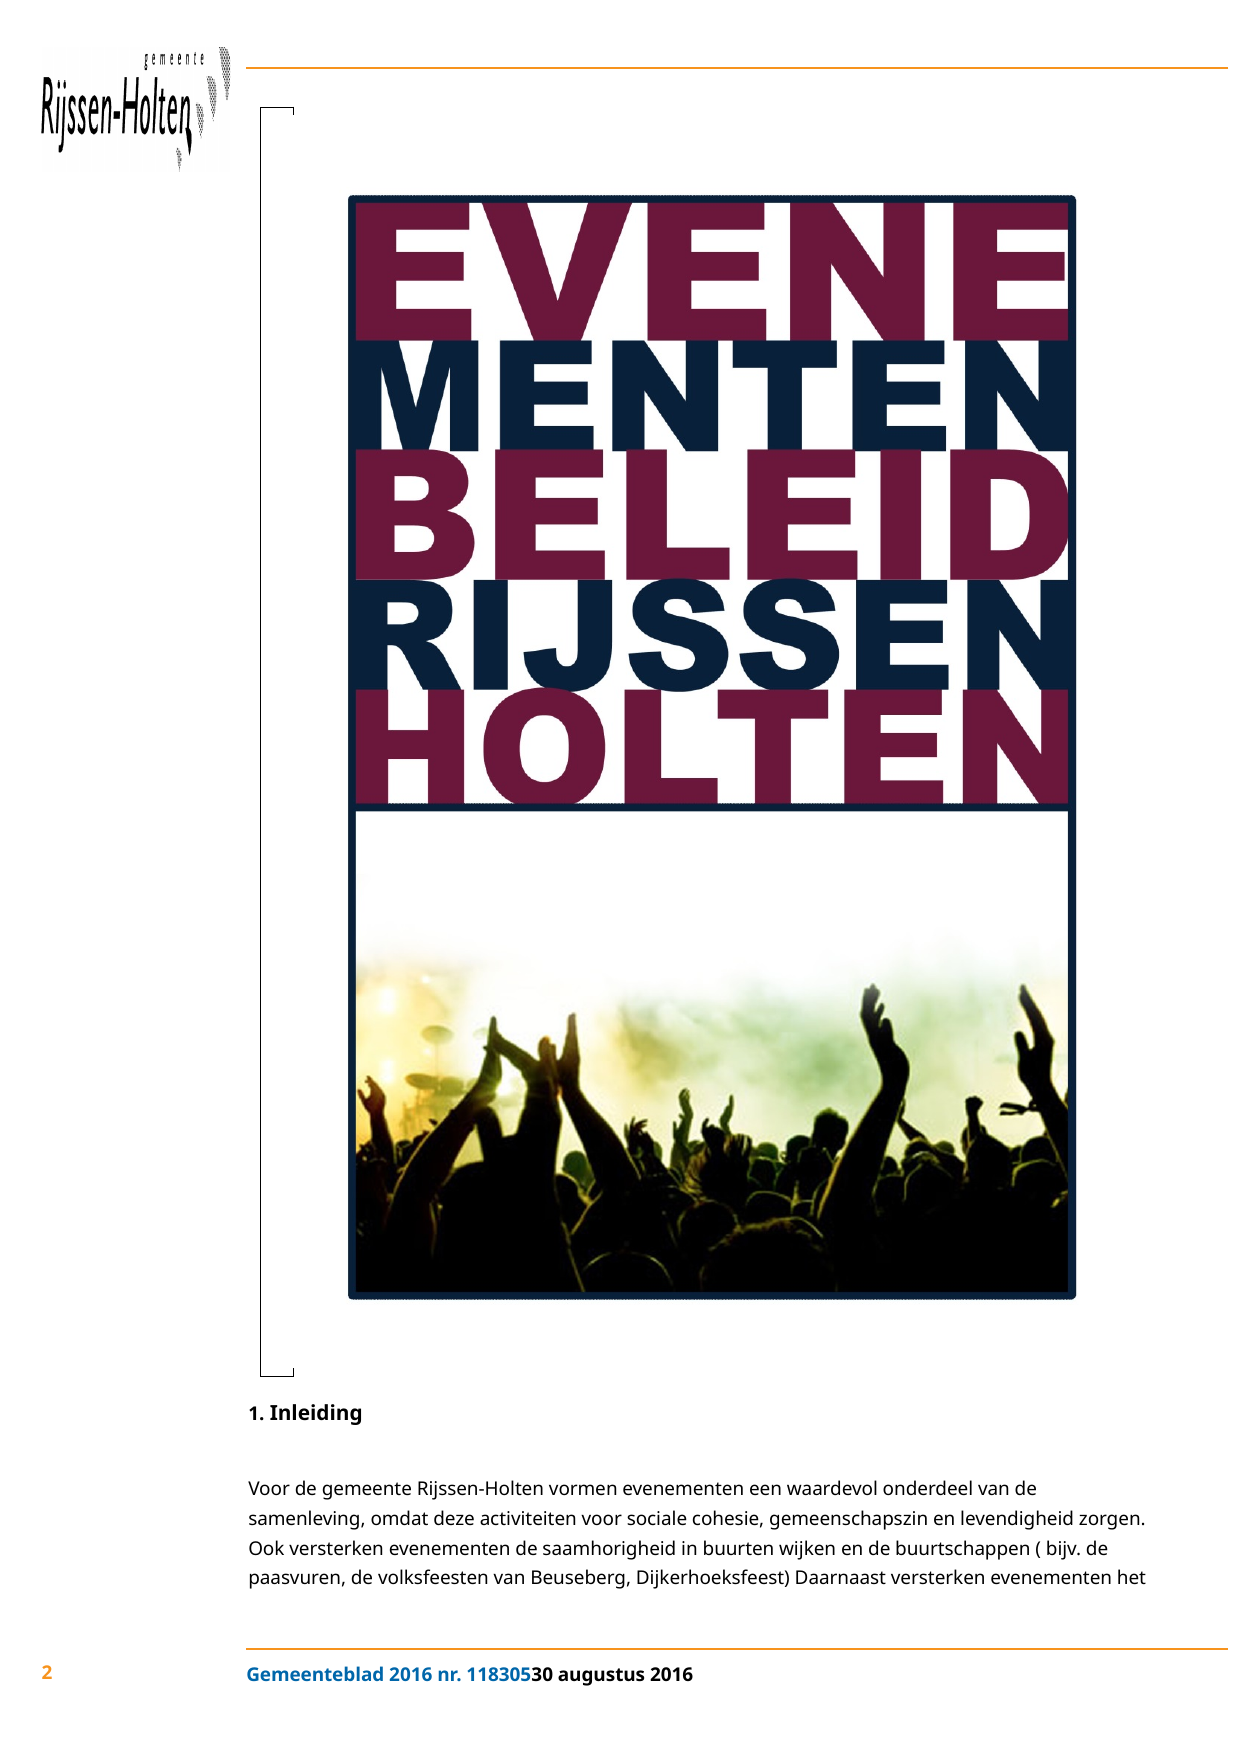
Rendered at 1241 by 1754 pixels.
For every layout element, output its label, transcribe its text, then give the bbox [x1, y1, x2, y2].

text 1. Inleiding [248, 1398, 1152, 1426]
picture [41, 47, 231, 172]
text Voor de gemeente Rijssen-Holten vormen evenementen een waardevol onderdeel van de samenleving, omdat deze activiteiten voor sociale cohesie, gemeenschapszin en levendigheid zorgen. Ook versterken evenementen de saamhorigheid in buurten wijken en de buurtschappen ( bijv. de paasvuren, de volksfeesten van Beuseberg, Dijkerhoeksfeest) Daarnaast versterken evenementen het [248, 1476, 1152, 1590]
picture [268, 115, 1155, 1368]
